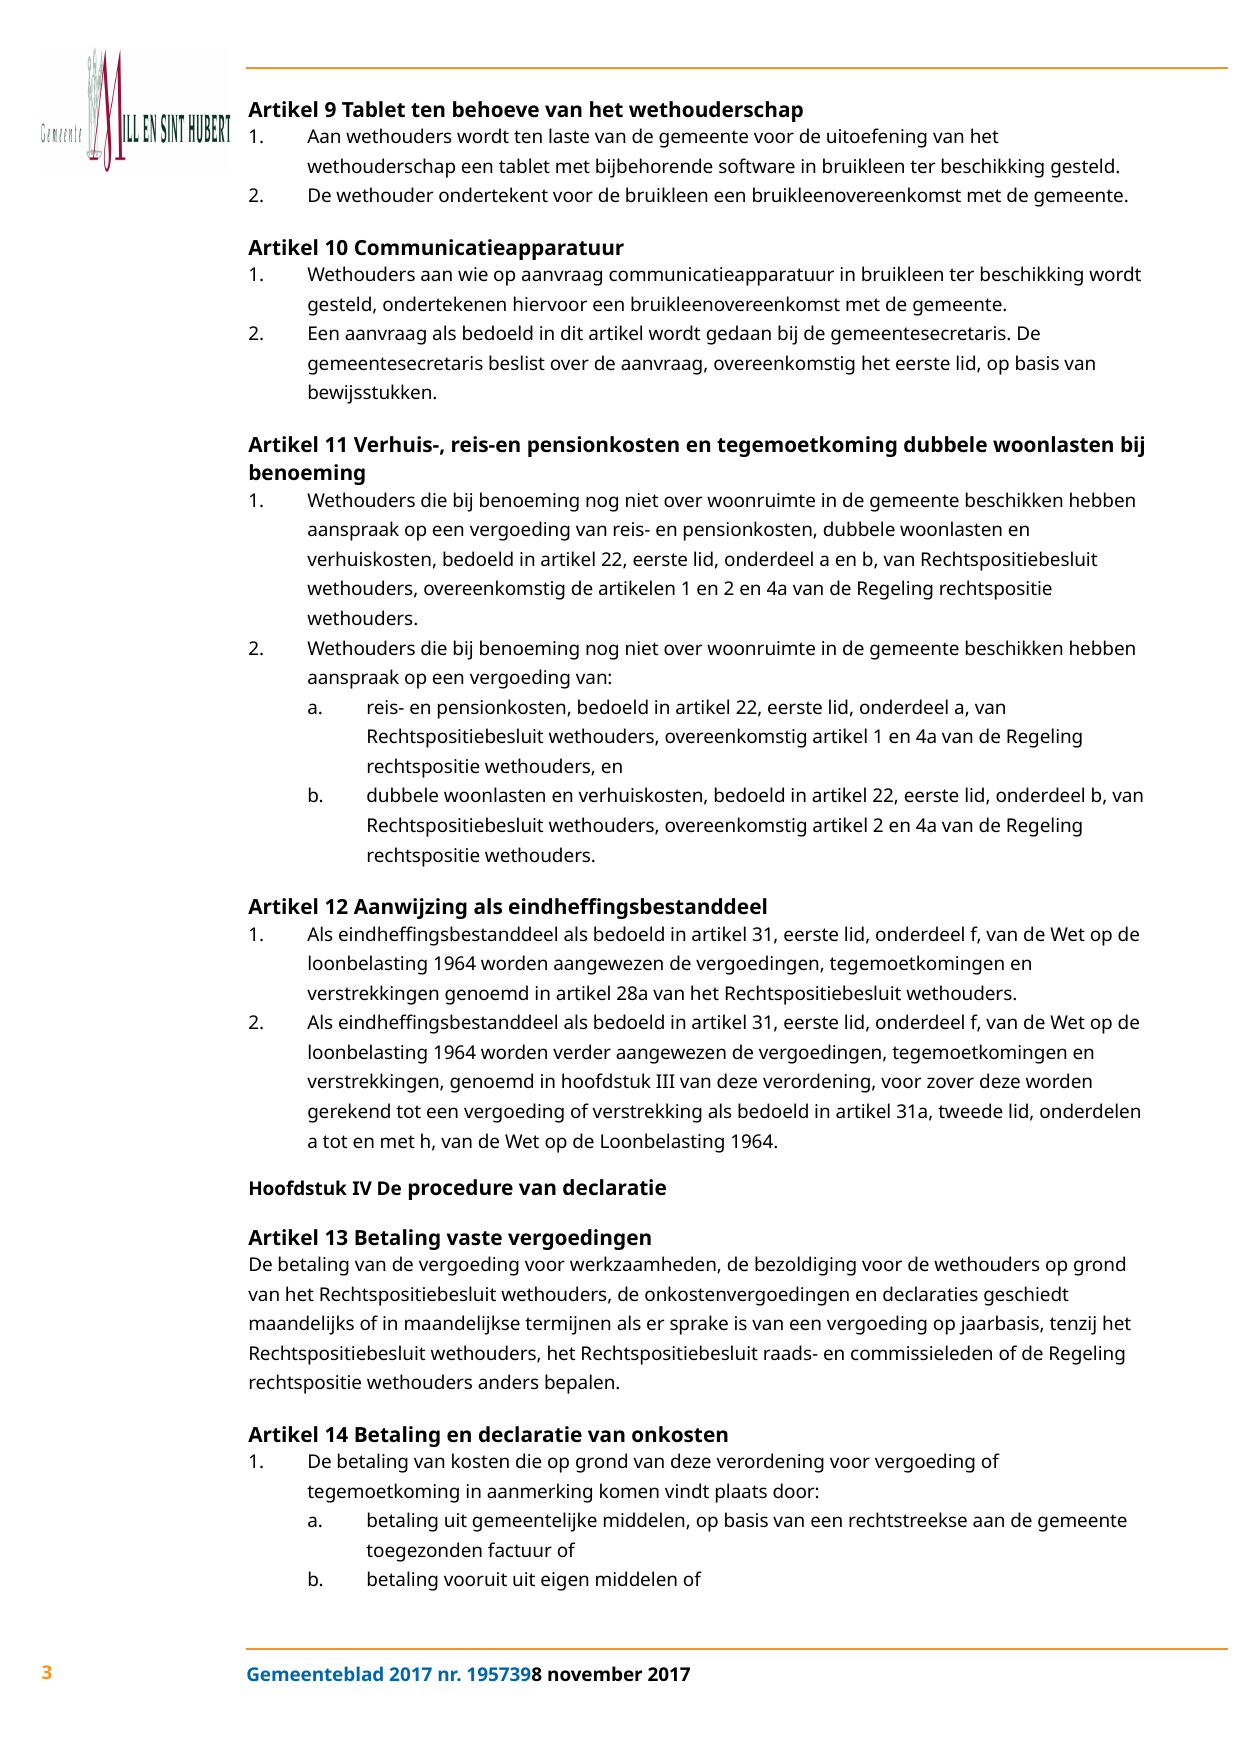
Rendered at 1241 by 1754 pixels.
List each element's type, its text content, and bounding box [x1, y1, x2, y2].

text Hoofdstuk IV De procedure van declaratie [248, 1173, 1152, 1202]
list De wethouder ondertekent voor de bruikleen een bruikleenovereenkomst met de gemeente. [248, 182, 1152, 208]
list Als eindheffingsbestanddeel als bedoeld in artikel 31, eerste lid, onderdeel f, van de Wet op de loonbelasting 1964 worden verder aangewezen de vergoedingen, tegemoetkomingen en verstrekkingen, genoemd in hoofdstuk III van deze verordening, voor zover deze worden gerekend tot een vergoeding of verstrekking als bedoeld in artikel 31a, tweede lid, onderdelen a tot en met h, van de Wet op de Loonbelasting 1964. [248, 1009, 1152, 1153]
list Wethouders die bij benoeming nog niet over woonruimte in de gemeente beschikken hebben aanspraak op een vergoeding van: [248, 635, 1152, 690]
picture [41, 47, 231, 172]
list Als eindheffingsbestanddeel als bedoeld in artikel 31, eerste lid, onderdeel f, van de Wet op de loonbelasting 1964 worden aangewezen de vergoedingen, tegemoetkomingen en verstrekkingen genoemd in artikel 28a van het Rechtspositiebesluit wethouders. [248, 921, 1152, 1006]
list betaling uit gemeentelijke middelen, op basis van een rechtstreekse aan de gemeente toegezonden factuur of [307, 1507, 1152, 1563]
list dubbele woonlasten en verhuiskosten, bedoeld in artikel 22, eerste lid, onderdeel b, van Rechtspositiebesluit wethouders, overeenkomstig artikel 2 en 4a van de Regeling rechtspositie wethouders. [307, 783, 1152, 868]
text Artikel 10 Communicatieapparatuur [248, 233, 1152, 261]
text Artikel 13 Betaling vaste vergoedingen [248, 1223, 1152, 1251]
list Een aanvraag als bedoeld in dit artikel wordt gedaan bij de gemeentesecretaris. De gemeentesecretaris beslist over de aanvraag, overeenkomstig het eerste lid, op basis van bewijsstukken. [248, 320, 1152, 405]
list Wethouders die bij benoeming nog niet over woonruimte in de gemeente beschikken hebben aanspraak op een vergoeding van reis- en pensionkosten, dubbele woonlasten en verhuiskosten, bedoeld in artikel 22, eerste lid, onderdeel a en b, van Rechtspositiebesluit wethouders, overeenkomstig de artikelen 1 en 2 en 4a van de Regeling rechtspositie wethouders. [248, 487, 1152, 631]
text Artikel 12 Aanwijzing als eindheffingsbestanddeel [248, 892, 1152, 921]
list betaling vooruit uit eigen middelen of [307, 1567, 1152, 1592]
list Wethouders aan wie op aanvraag communicatieapparatuur in bruikleen ter beschikking wordt gesteld, ondertekenen hiervoor een bruikleenovereenkomst met de gemeente. [248, 261, 1152, 317]
list Aan wethouders wordt ten laste van de gemeente voor de uitoefening van het wethouderschap een tablet met bijbehorende software in bruikleen ter beschikking gesteld. [248, 123, 1152, 178]
text Artikel 9 Tablet ten behoeve van het wethouderschap [248, 95, 1152, 123]
text De betaling van de vergoeding voor werkzaamheden, de bezoldiging voor de wethouders op grond van het Rechtspositiebesluit wethouders, de onkostenvergoedingen en declaraties geschiedt maandelijks of in maandelijkse termijnen als er sprake is van een vergoeding op jaarbasis, tenzij het Rechtspositiebesluit wethouders, het Rechtspositiebesluit raads- en commissieleden of de Regeling rechtspositie wethouders anders bepalen. [248, 1251, 1152, 1395]
list De betaling van kosten die op grond van deze verordening voor vergoeding of tegemoetkoming in aanmerking komen vindt plaats door: [248, 1448, 1152, 1504]
text Artikel 11 Verhuis-, reis-en pensionkosten en tegemoetkoming dubbele woonlasten bij benoeming [248, 430, 1152, 487]
list reis- en pensionkosten, bedoeld in artikel 22, eerste lid, onderdeel a, van Rechtspositiebesluit wethouders, overeenkomstig artikel 1 en 4a van de Regeling rechtspositie wethouders, en [307, 694, 1152, 779]
text Artikel 14 Betaling en declaratie van onkosten [248, 1420, 1152, 1448]
